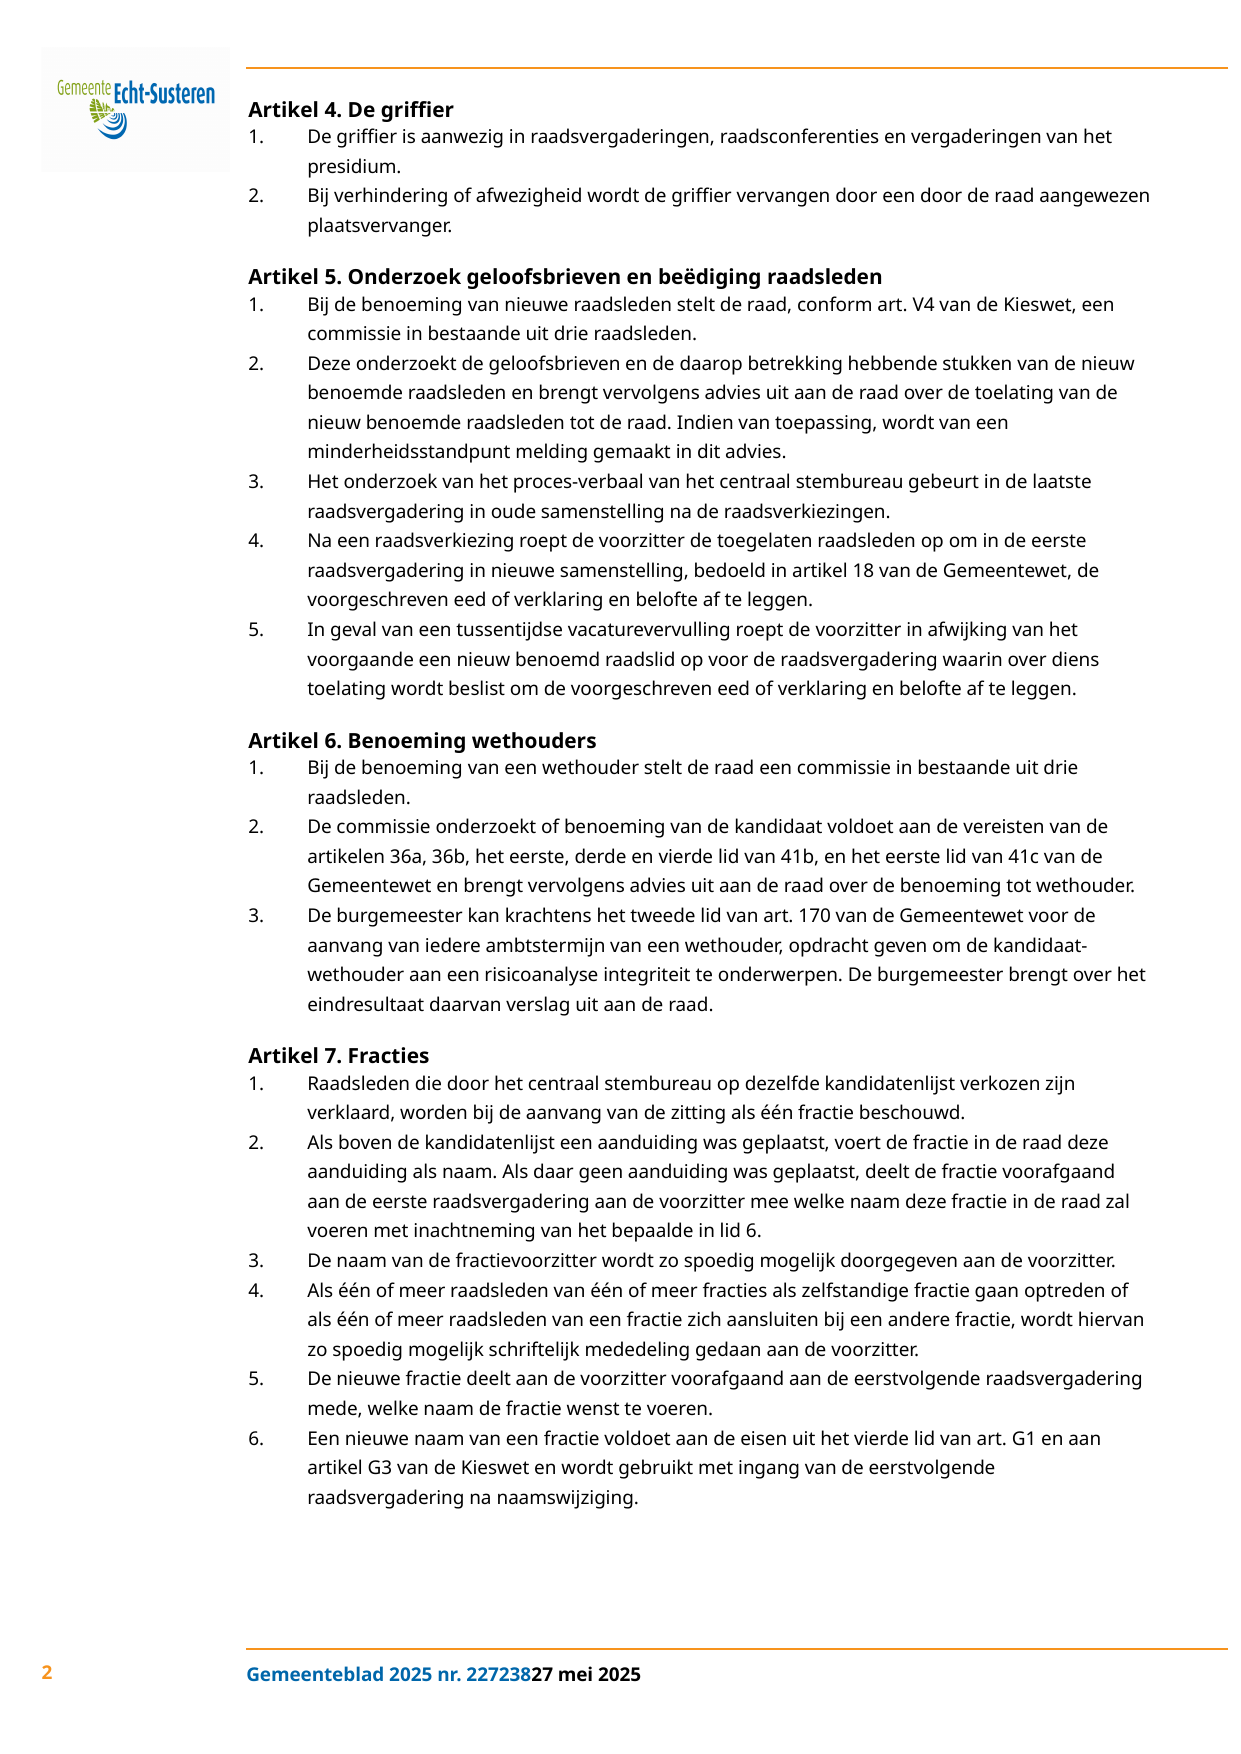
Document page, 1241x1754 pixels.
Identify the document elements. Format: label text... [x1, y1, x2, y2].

list Na een raadsverkiezing roept de voorzitter de toegelaten raadsleden op om in de eerste raadsvergadering in nieuwe samenstelling, bedoeld in artikel 18 van de Gemeentewet, de voorgeschreven eed of verklaring en belofte af te leggen. [248, 527, 1152, 612]
list In geval van een tussentijdse vacaturevervulling roept de voorzitter in afwijking van het voorgaande een nieuw benoemd raadslid op voor de raadsvergadering waarin over diens toelating wordt beslist om de voorgeschreven eed of verklaring en belofte af te leggen. [248, 616, 1152, 701]
list Als één of meer raadsleden van één of meer fracties als zelfstandige fractie gaan optreden of als één of meer raadsleden van een fractie zich aansluiten bij een andere fractie, wordt hiervan zo spoedig mogelijk schriftelijk mededeling gedaan aan de voorzitter. [248, 1277, 1152, 1362]
list Als boven de kandidatenlijst een aanduiding was geplaatst, voert de fractie in de raad deze aanduiding als naam. Als daar geen aanduiding was geplaatst, deelt de fractie voorafgaand aan de eerste raadsvergadering aan de voorzitter mee welke naam deze fractie in de raad zal voeren met inachtneming van het bepaalde in lid 6. [248, 1129, 1152, 1243]
list De commissie onderzoekt of benoeming van de kandidaat voldoet aan de vereisten van de artikelen 36a, 36b, het eerste, derde en vierde lid van 41b, en het eerste lid van 41c van de Gemeentewet en brengt vervolgens advies uit aan de raad over de benoeming tot wethouder. [248, 813, 1152, 898]
list De nieuwe fractie deelt aan de voorzitter voorafgaand aan de eerstvolgende raadsvergadering mede, welke naam de fractie wenst te voeren. [248, 1366, 1152, 1421]
list Het onderzoek van het proces-verbaal van het centraal stembureau gebeurt in de laatste raadsvergadering in oude samenstelling na de raadsverkiezingen. [248, 468, 1152, 524]
text Artikel 7. Fracties [248, 1041, 1152, 1070]
list Een nieuwe naam van een fractie voldoet aan de eisen uit het vierde lid van art. G1 en aan artikel G3 van de Kieswet en wordt gebruikt met ingang van de eerstvolgende raadsvergadering na naamswijziging. [248, 1425, 1152, 1510]
picture [41, 47, 231, 172]
text Artikel 6. Benoeming wethouders [248, 726, 1152, 754]
list De naam van de fractievoorzitter wordt zo spoedig mogelijk doorgegeven aan de voorzitter. [248, 1247, 1152, 1273]
list Raadsleden die door het centraal stembureau op dezelfde kandidatenlijst verkozen zijn verklaard, worden bij de aanvang van de zitting als één fractie beschouwd. [248, 1070, 1152, 1125]
list Deze onderzoekt de geloofsbrieven en de daarop betrekking hebbende stukken van de nieuw benoemde raadsleden en brengt vervolgens advies uit aan de raad over de toelating van de nieuw benoemde raadsleden tot de raad. Indien van toepassing, wordt van een minderheidsstandpunt melding gemaakt in dit advies. [248, 350, 1152, 464]
list De burgemeester kan krachtens het tweede lid van art. 170 van de Gemeentewet voor de aanvang van iedere ambtstermijn van een wethouder, opdracht geven om de kandidaat-wethouder aan een risicoanalyse integriteit te onderwerpen. De burgemeester brengt over het eindresultaat daarvan verslag uit aan de raad. [248, 902, 1152, 1017]
text Artikel 5. Onderzoek geloofsbrieven en beëdiging raadsleden [248, 262, 1152, 291]
list Bij de benoeming van een wethouder stelt de raad een commissie in bestaande uit drie raadsleden. [248, 754, 1152, 809]
text Artikel 4. De griffier [248, 95, 1152, 123]
list Bij verhindering of afwezigheid wordt de griffier vervangen door een door de raad aangewezen plaatsvervanger. [248, 182, 1152, 238]
list De griffier is aanwezig in raadsvergaderingen, raadsconferenties en vergaderingen van het presidium. [248, 123, 1152, 178]
list Bij de benoeming van nieuwe raadsleden stelt de raad, conform art. V4 van de Kieswet, een commissie in bestaande uit drie raadsleden. [248, 291, 1152, 346]
